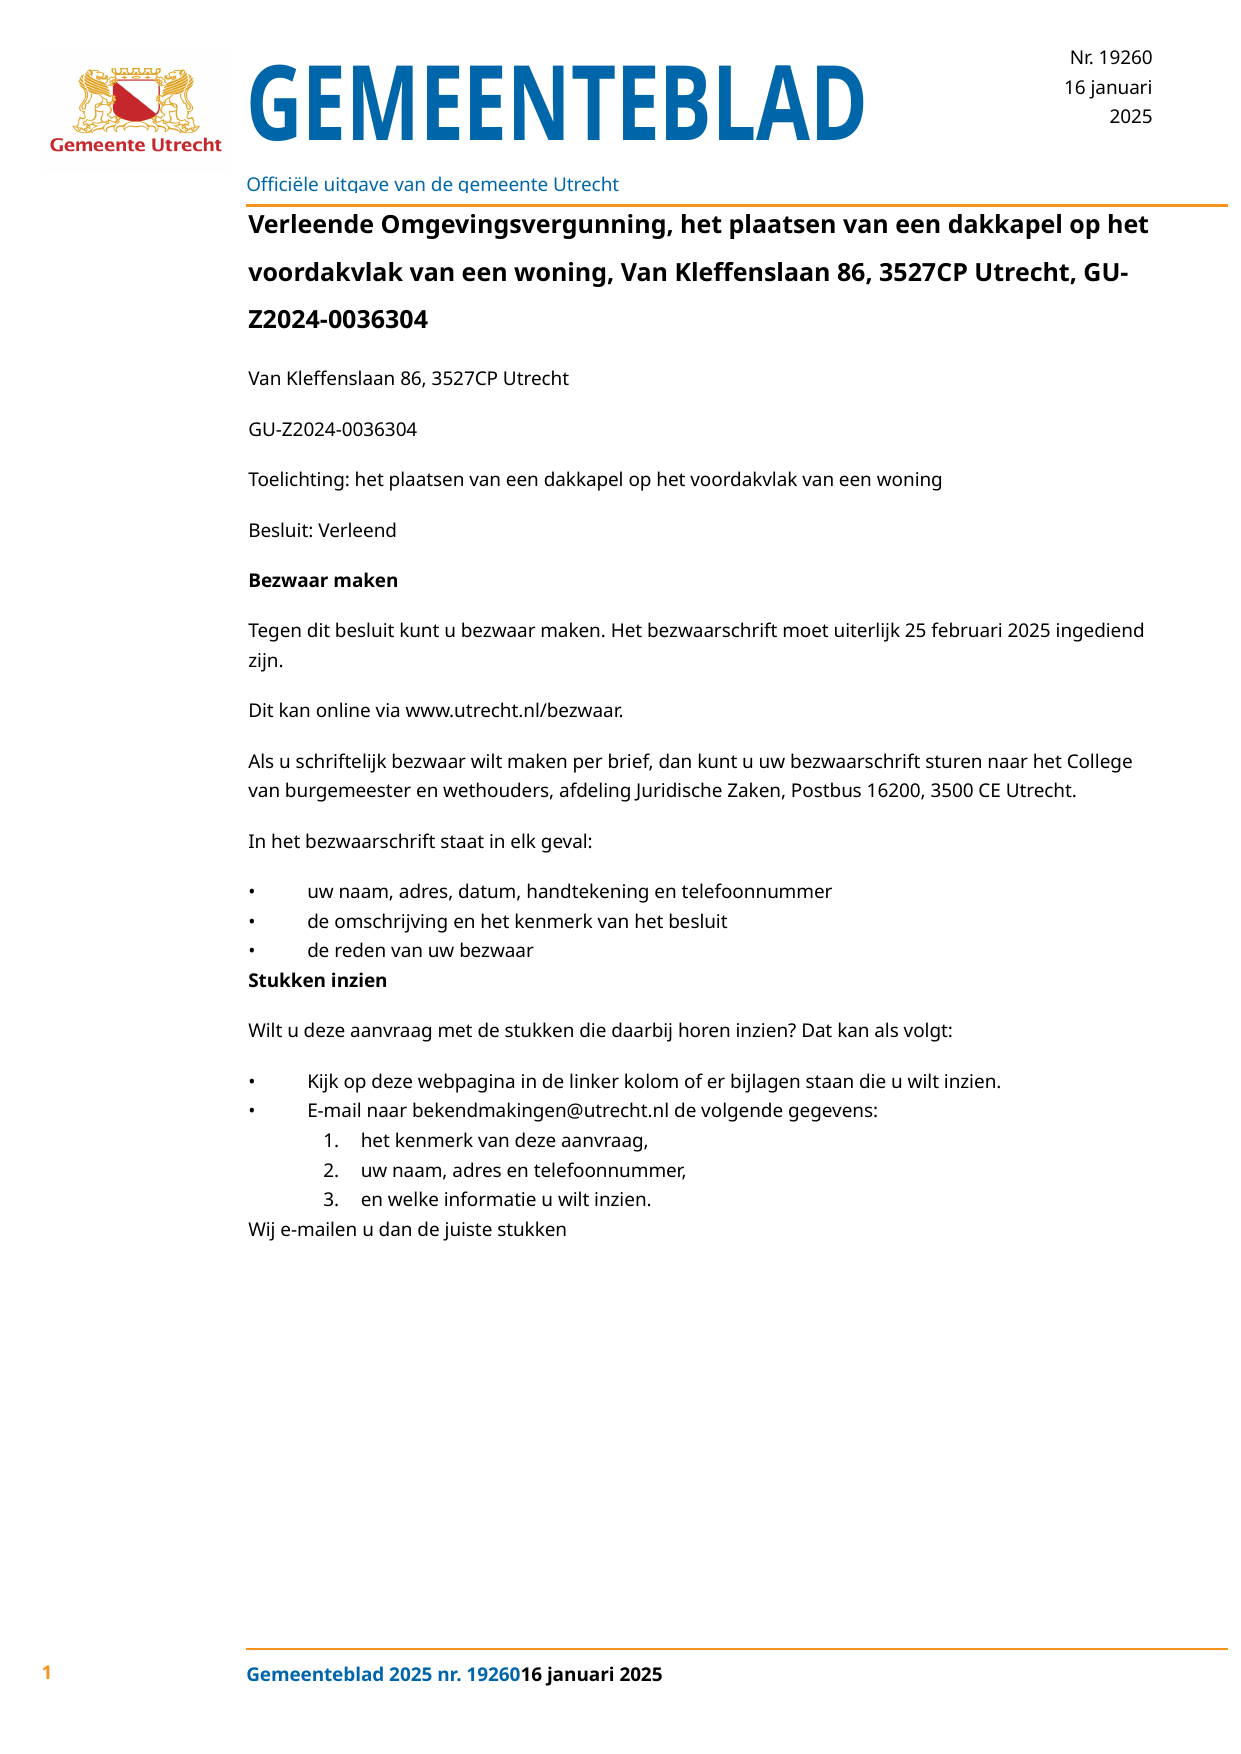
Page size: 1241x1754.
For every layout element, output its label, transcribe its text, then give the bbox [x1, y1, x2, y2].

text Wij e-mailen u dan de juiste stukken [248, 1216, 1152, 1242]
text Toelichting: het plaatsen van een dakkapel op het voordakvlak van een woning [248, 466, 1152, 492]
text Tegen dit besluit kunt u bezwaar maken. Het bezwaarschrift moet uiterlijk 25 februari 2025 ingediend zijn. [248, 618, 1152, 673]
picture [41, 47, 231, 172]
list en welke informatie u wilt inzien. [323, 1186, 1152, 1212]
text Als u schriftelijk bezwaar wilt maken per brief, dan kunt u uw bezwaarschrift sturen naar het College van burgemeester en wethouders, afdeling Juridische Zaken, Postbus 16200, 3500 CE Utrecht. [248, 748, 1152, 803]
text In het bezwaarschrift staat in elk geval: [248, 828, 1152, 854]
list het kenmerk van deze aanvraag, [323, 1127, 1152, 1153]
text Stukken inzien [248, 967, 1152, 993]
list uw naam, adres, datum, handtekening en telefoonnummer [248, 878, 1152, 904]
list de omschrijving en het kenmerk van het besluit [248, 908, 1152, 934]
list E-mail naar bekendmakingen@utrecht.nl de volgende gegevens: [248, 1098, 1152, 1123]
text Van Kleffenslaan 86, 3527CP Utrecht [248, 366, 1152, 391]
text Besluit: Verleend [248, 517, 1152, 542]
text Bezwaar maken [248, 567, 1152, 593]
text Dit kan online via www.utrecht.nl/bezwaar. [248, 698, 1152, 723]
text GU-Z2024-0036304 [248, 416, 1152, 442]
list uw naam, adres en telefoonnummer, [323, 1157, 1152, 1182]
text Verleende Omgevingsvergunning, het plaatsen van een dakkapel op het voordakvlak van een woning, Van Kleffenslaan 86, 3527CP Utrecht, GU-Z2024-0036304 [248, 207, 1152, 336]
list Kijk op deze webpagina in de linker kolom of er bijlagen staan die u wilt inzien. [248, 1068, 1152, 1094]
list de reden van uw bezwaar [248, 938, 1152, 963]
text Wilt u deze aanvraag met de stukken die daarbij horen inzien? Dat kan als volgt: [248, 1018, 1152, 1043]
